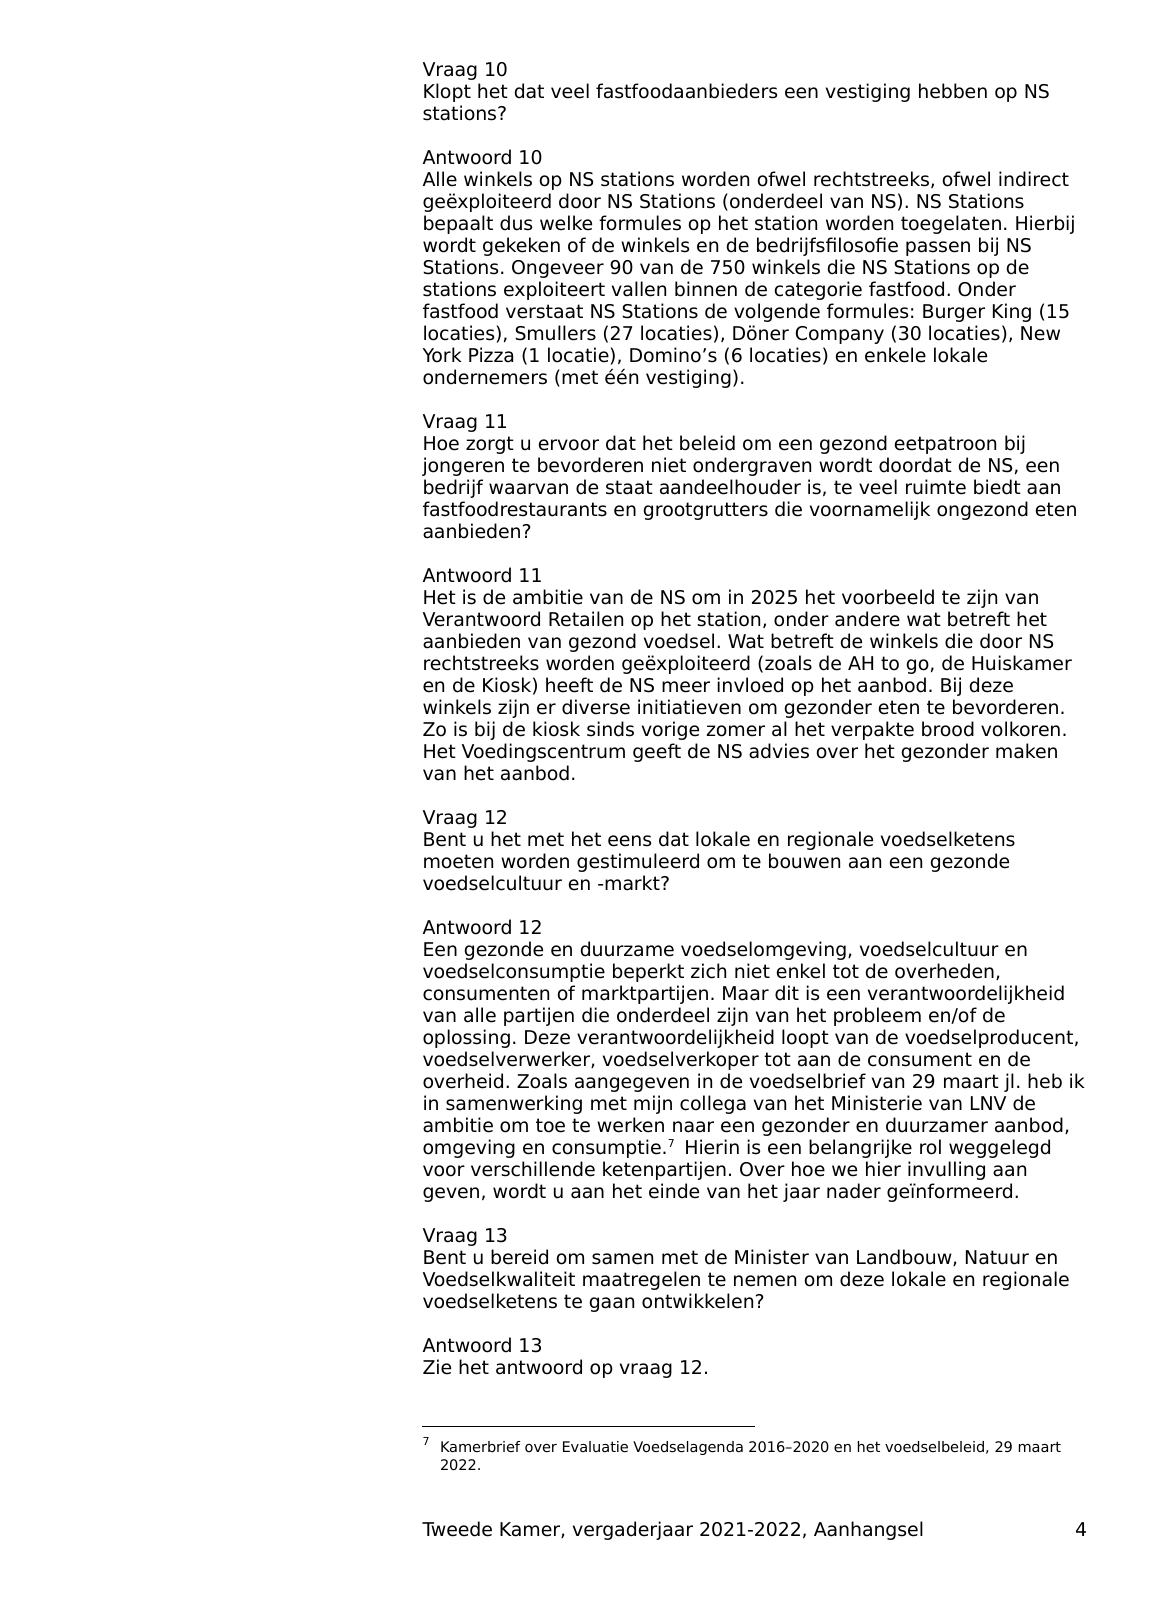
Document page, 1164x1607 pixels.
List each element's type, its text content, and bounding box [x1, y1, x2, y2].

text Vraag 10 [422, 59, 1087, 81]
text Vraag 12 [422, 807, 1087, 829]
text Het is de ambitie van de NS om in 2025 het voorbeeld te zijn van Verantwoord Retailen op het station, onder andere wat betreft het aanbieden van gezond voedsel. Wat betreft de winkels die door NS rechtstreeks worden geëxploiteerd (zoals de AH to go, de Huiskamer en de Kiosk) heeft de NS meer invloed op het aanbod. Bij deze winkels zijn er diverse initiatieven om gezonder eten te bevorderen. Zo is bij de kiosk sinds vorige zomer al het verpakte brood volkoren. Het Voedingscentrum geeft de NS advies over het gezonder maken van het aanbod. [422, 587, 1087, 785]
text Klopt het dat veel fastfoodaanbieders een vestiging hebben op NS stations? [422, 81, 1087, 125]
text Kamerbrief over Evaluatie Voedselagenda 2016–2020 en het voedselbeleid, 29 maart 2022. [422, 1435, 1087, 1474]
text Antwoord 12 [422, 917, 1087, 939]
text Bent u bereid om samen met de Minister van Landbouw, Natuur en Voedselkwaliteit maatregelen te nemen om deze lokale en regionale voedselketens te gaan ontwikkelen? [422, 1247, 1087, 1313]
text Een gezonde en duurzame voedselomgeving, voedselcultuur en voedselconsumptie beperkt zich niet enkel tot de overheden, consumenten of marktpartijen. Maar dit is een verantwoordelijkheid van alle partijen die onderdeel zijn van het probleem en/of de oplossing. Deze verantwoordelijkheid loopt van de voedselproducent, voedselverwerker, voedselverkoper tot aan de consument en de overheid. Zoals aangegeven in de voedselbrief van 29 maart jl. heb ik in samenwerking met mijn collega van het Ministerie van LNV de ambitie om toe te werken naar een gezonder en duurzamer aanbod, omgeving en consumptie. Hierin is een belangrijke rol weggelegd voor verschillende ketenpartijen. Over hoe we hier invulling aan geven, wordt u aan het einde van het jaar nader geïnformeerd. [422, 939, 1087, 1203]
text Antwoord 13 [422, 1335, 1087, 1357]
text Alle winkels op NS stations worden ofwel rechtstreeks, ofwel indirect geëxploiteerd door NS Stations (onderdeel van NS). NS Stations bepaalt dus welke formules op het station worden toegelaten. Hierbij wordt gekeken of de winkels en de bedrijfsfilosofie passen bij NS Stations. Ongeveer 90 van de 750 winkels die NS Stations op de stations exploiteert vallen binnen de categorie fastfood. Onder fastfood verstaat NS Stations de volgende formules: Burger King (15 locaties), Smullers (27 locaties), Döner Company (30 locaties), New York Pizza (1 locatie), Domino’s (6 locaties) en enkele lokale ondernemers (met één vestiging). [422, 169, 1087, 389]
text Vraag 13 [422, 1225, 1087, 1247]
text Vraag 11 [422, 411, 1087, 433]
text Hoe zorgt u ervoor dat het beleid om een gezond eetpatroon bij jongeren te bevorderen niet ondergraven wordt doordat de NS, een bedrijf waarvan de staat aandeelhouder is, te veel ruimte biedt aan fastfoodrestaurants en grootgrutters die voornamelijk ongezond eten aanbieden? [422, 433, 1087, 543]
text Antwoord 10 [422, 147, 1087, 169]
text Antwoord 11 [422, 565, 1087, 587]
text Bent u het met het eens dat lokale en regionale voedselketens moeten worden gestimuleerd om te bouwen aan een gezonde voedselcultuur en -markt? [422, 829, 1087, 895]
text Zie het antwoord op vraag 12. [422, 1357, 1087, 1379]
